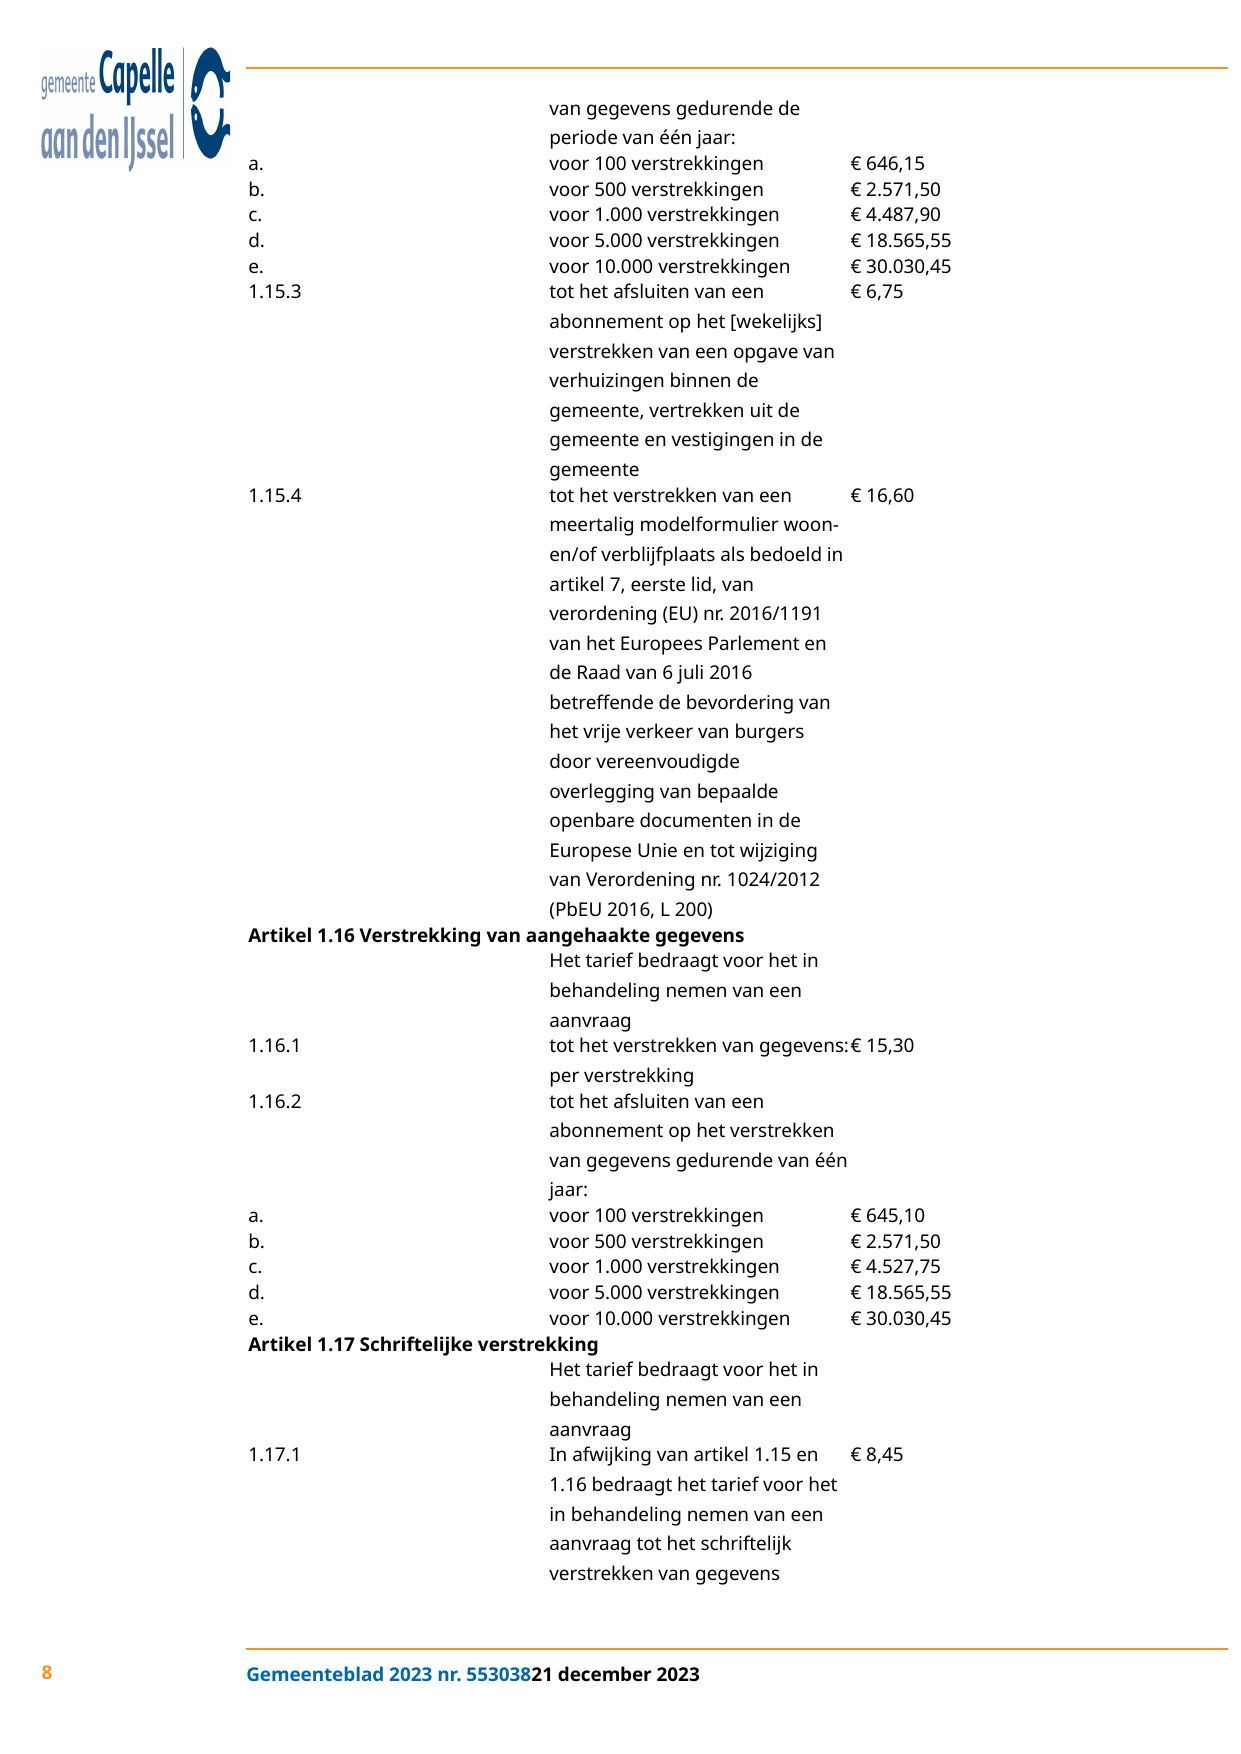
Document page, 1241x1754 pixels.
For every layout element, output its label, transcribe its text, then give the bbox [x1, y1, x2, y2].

table_cell € 6,75 [850, 279, 1152, 482]
table_cell voor 500 verstrekkingen [549, 176, 850, 202]
table_cell € 646,15 [850, 150, 1152, 176]
table_cell € 15,30 [850, 1033, 1152, 1088]
table_cell Het tarief bedraagt voor het in behandeling nemen van een aanvraag [549, 1357, 850, 1442]
table_cell b. [248, 1228, 549, 1254]
table_cell tot het verstrekken van gegevens: per verstrekking [549, 1033, 850, 1088]
table_cell voor 10.000 verstrekkingen [549, 253, 850, 279]
picture [41, 47, 231, 172]
table_cell Het tarief bedraagt voor het in behandeling nemen van een aanvraag [549, 948, 850, 1032]
table_cell € 2.571,50 [850, 176, 1152, 202]
table_cell 1.17.1 [248, 1442, 549, 1586]
table_cell 1.15.4 [248, 482, 549, 922]
table_cell voor 5.000 verstrekkingen [549, 227, 850, 253]
table_cell tot het afsluiten van een abonnement op het verstrekken van gegevens gedurende van één jaar: [549, 1088, 850, 1202]
table_cell a. [248, 1202, 549, 1228]
table_cell [850, 1357, 1152, 1442]
table_cell voor 500 verstrekkingen [549, 1228, 850, 1254]
table_cell € 30.030,45 [850, 253, 1152, 279]
table_cell b. [248, 176, 549, 202]
table_cell tot het afsluiten van een abonnement op het [wekelijks] verstrekken van een opgave van verhuizingen binnen de gemeente, vertrekken uit de gemeente en vestigingen in de gemeente [549, 279, 850, 482]
table_cell Artikel 1.17 Schriftelijke verstrekking [248, 1331, 1152, 1357]
table_cell [850, 95, 1152, 150]
table_cell c. [248, 1254, 549, 1279]
table_cell € 18.565,55 [850, 1280, 1152, 1305]
table_cell d. [248, 1280, 549, 1305]
table_cell € 645,10 [850, 1202, 1152, 1228]
table_cell voor 100 verstrekkingen [549, 150, 850, 176]
table_cell 1.16.2 [248, 1088, 549, 1202]
table_cell € 4.527,75 [850, 1254, 1152, 1279]
table_cell In afwijking van artikel 1.15 en 1.16 bedraagt het tarief voor het in behandeling nemen van een aanvraag tot het schriftelijk verstrekken van gegevens [549, 1442, 850, 1586]
table_cell e. [248, 1305, 549, 1331]
table_cell voor 10.000 verstrekkingen [549, 1305, 850, 1331]
table_cell 1.15.3 [248, 279, 549, 482]
table_cell van gegevens gedurende de periode van één jaar: [549, 95, 850, 150]
table_cell 1.16.1 [248, 1033, 549, 1088]
table_cell d. [248, 227, 549, 253]
table_cell voor 100 verstrekkingen [549, 1202, 850, 1228]
table_cell c. [248, 202, 549, 227]
table_cell voor 1.000 verstrekkingen [549, 1254, 850, 1279]
table_cell e. [248, 253, 549, 279]
table_cell [850, 1088, 1152, 1202]
table_cell a. [248, 150, 549, 176]
table_cell tot het verstrekken van een meertalig modelformulier woon- en/of verblijfplaats als bedoeld in artikel 7, eerste lid, van verordening (EU) nr. 2016/1191 van het Europees Parlement en de Raad van 6 juli 2016 betreffende de bevordering van het vrije verkeer van burgers door vereenvoudigde overlegging van bepaalde openbare documenten in de Europese Unie en tot wijziging van Verordening nr. 1024/2012 (PbEU 2016, L 200) [549, 482, 850, 922]
table_cell € 16,60 [850, 482, 1152, 922]
table_cell € 4.487,90 [850, 202, 1152, 227]
table_cell voor 1.000 verstrekkingen [549, 202, 850, 227]
table_cell € 18.565,55 [850, 227, 1152, 253]
table_cell [850, 948, 1152, 1032]
table_cell [248, 95, 549, 150]
table_cell voor 5.000 verstrekkingen [549, 1280, 850, 1305]
table_cell [248, 1357, 549, 1442]
table_cell Artikel 1.16 Verstrekking van aangehaakte gegevens [248, 922, 1152, 948]
table_cell [248, 948, 549, 1032]
table_cell € 2.571,50 [850, 1228, 1152, 1254]
table_cell € 8,45 [850, 1442, 1152, 1586]
table_cell € 30.030,45 [850, 1305, 1152, 1331]
